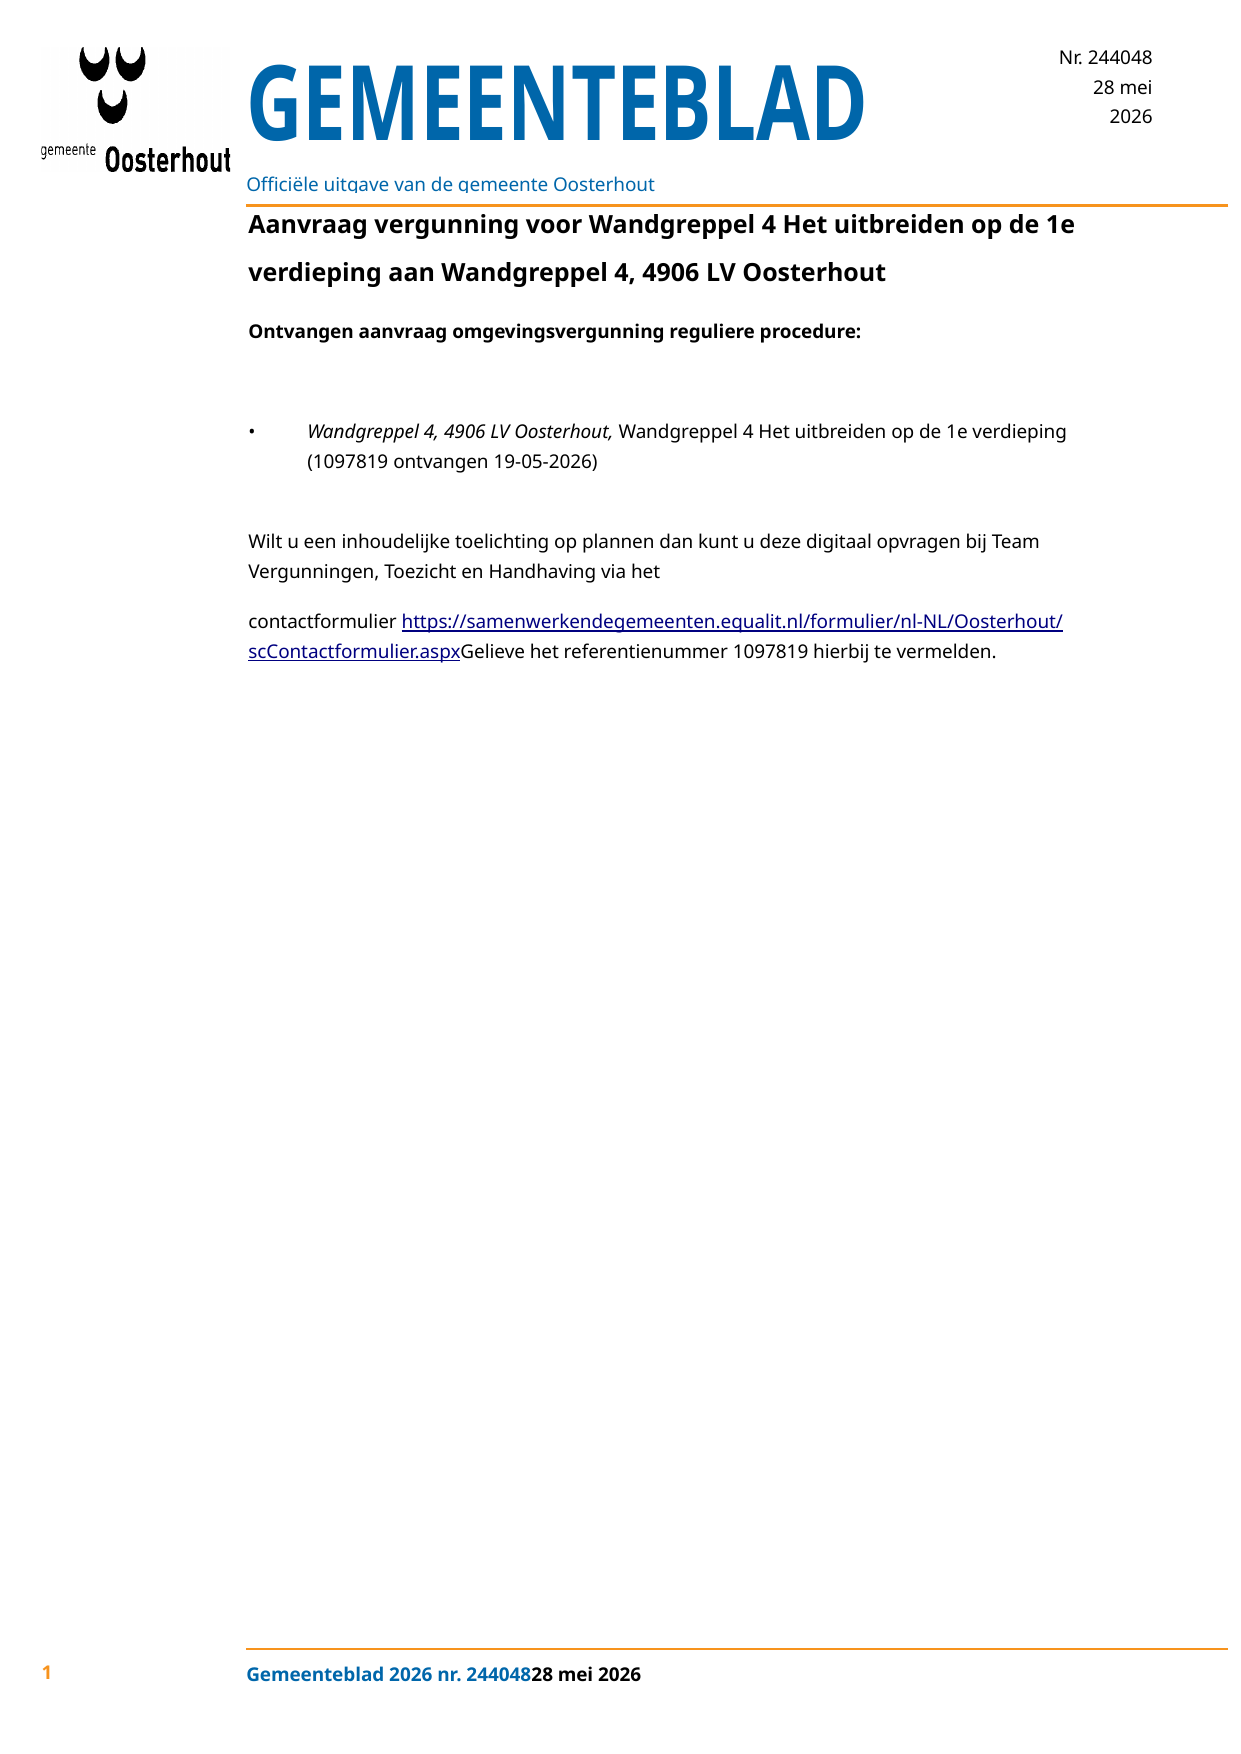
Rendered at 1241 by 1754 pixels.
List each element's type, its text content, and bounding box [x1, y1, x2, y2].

picture [41, 47, 231, 172]
text Wilt u een inhoudelijke toelichting op plannen dan kunt u deze digitaal opvragen bij Team Vergunningen, Toezicht en Handhaving via het [248, 528, 1152, 584]
text Aanvraag vergunning voor Wandgreppel 4 Het uitbreiden op de 1e verdieping aan Wandgreppel 4, 4906 LV Oosterhout [248, 207, 1152, 288]
text Ontvangen aanvraag omgevingsvergunning reguliere procedure: [248, 318, 1152, 344]
list Wandgreppel 4, 4906 LV Oosterhout, Wandgreppel 4 Het uitbreiden op de 1e verdieping (1097819 ontvangen 19-05-2026) [248, 419, 1152, 474]
text contactformulier https://samenwerkendegemeenten.equalit.nl/formulier/nl-NL/Oosterhout/scContactformulier.aspxGelieve het referentienummer 1097819 hierbij te vermelden. [248, 608, 1152, 664]
